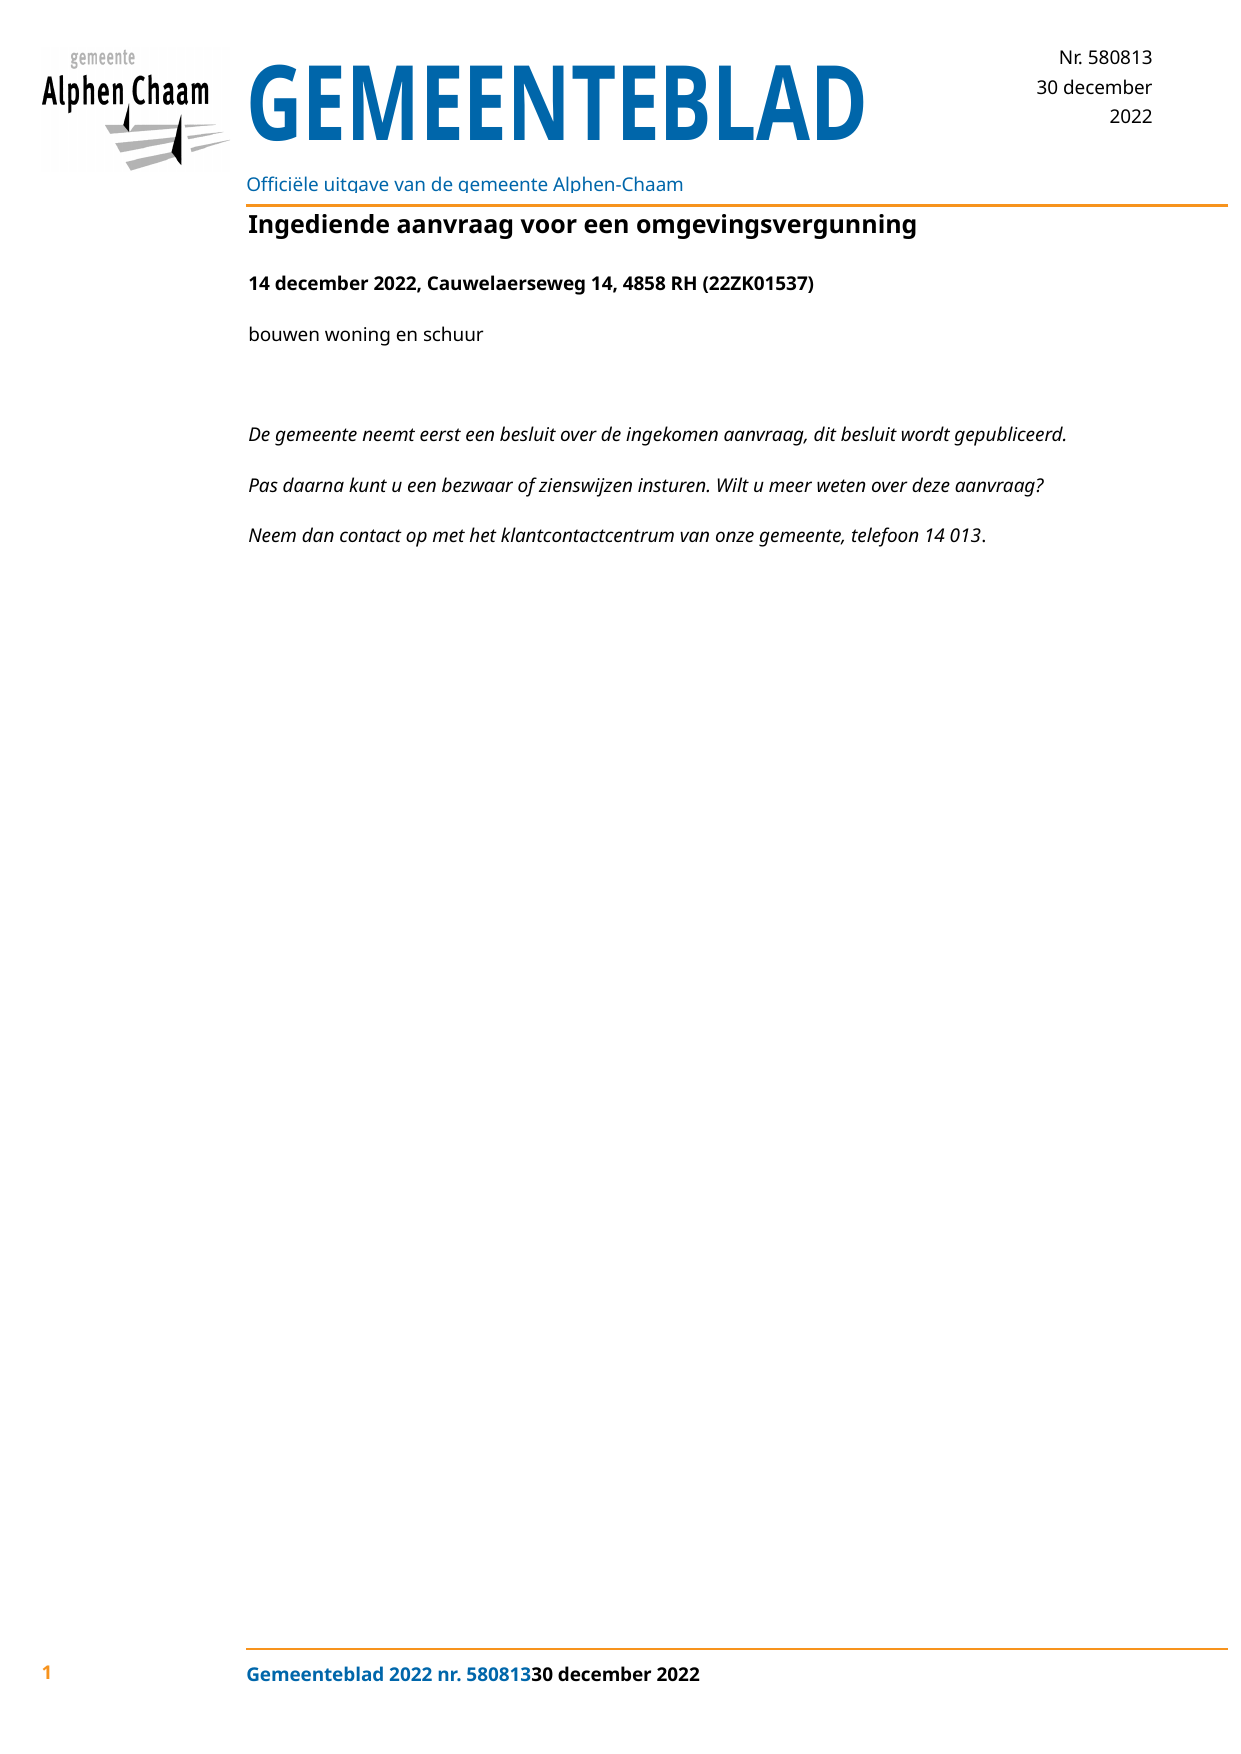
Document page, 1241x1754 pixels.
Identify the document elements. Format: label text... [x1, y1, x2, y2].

text bouwen woning en schuur [248, 321, 1152, 346]
text Neem dan contact op met het klantcontactcentrum van onze gemeente, telefoon 14 013. [248, 522, 1152, 548]
text De gemeente neemt eerst een besluit over de ingekomen aanvraag, dit besluit wordt gepubliceerd. [248, 422, 1152, 447]
text Ingediende aanvraag voor een omgevingsvergunning [248, 207, 1152, 241]
picture [41, 47, 231, 172]
text 14 december 2022, Cauwelaerseweg 14, 4858 RH (22ZK01537) [248, 270, 1152, 296]
text Pas daarna kunt u een bezwaar of zienswijzen insturen. Wilt u meer weten over deze aanvraag? [248, 472, 1152, 498]
